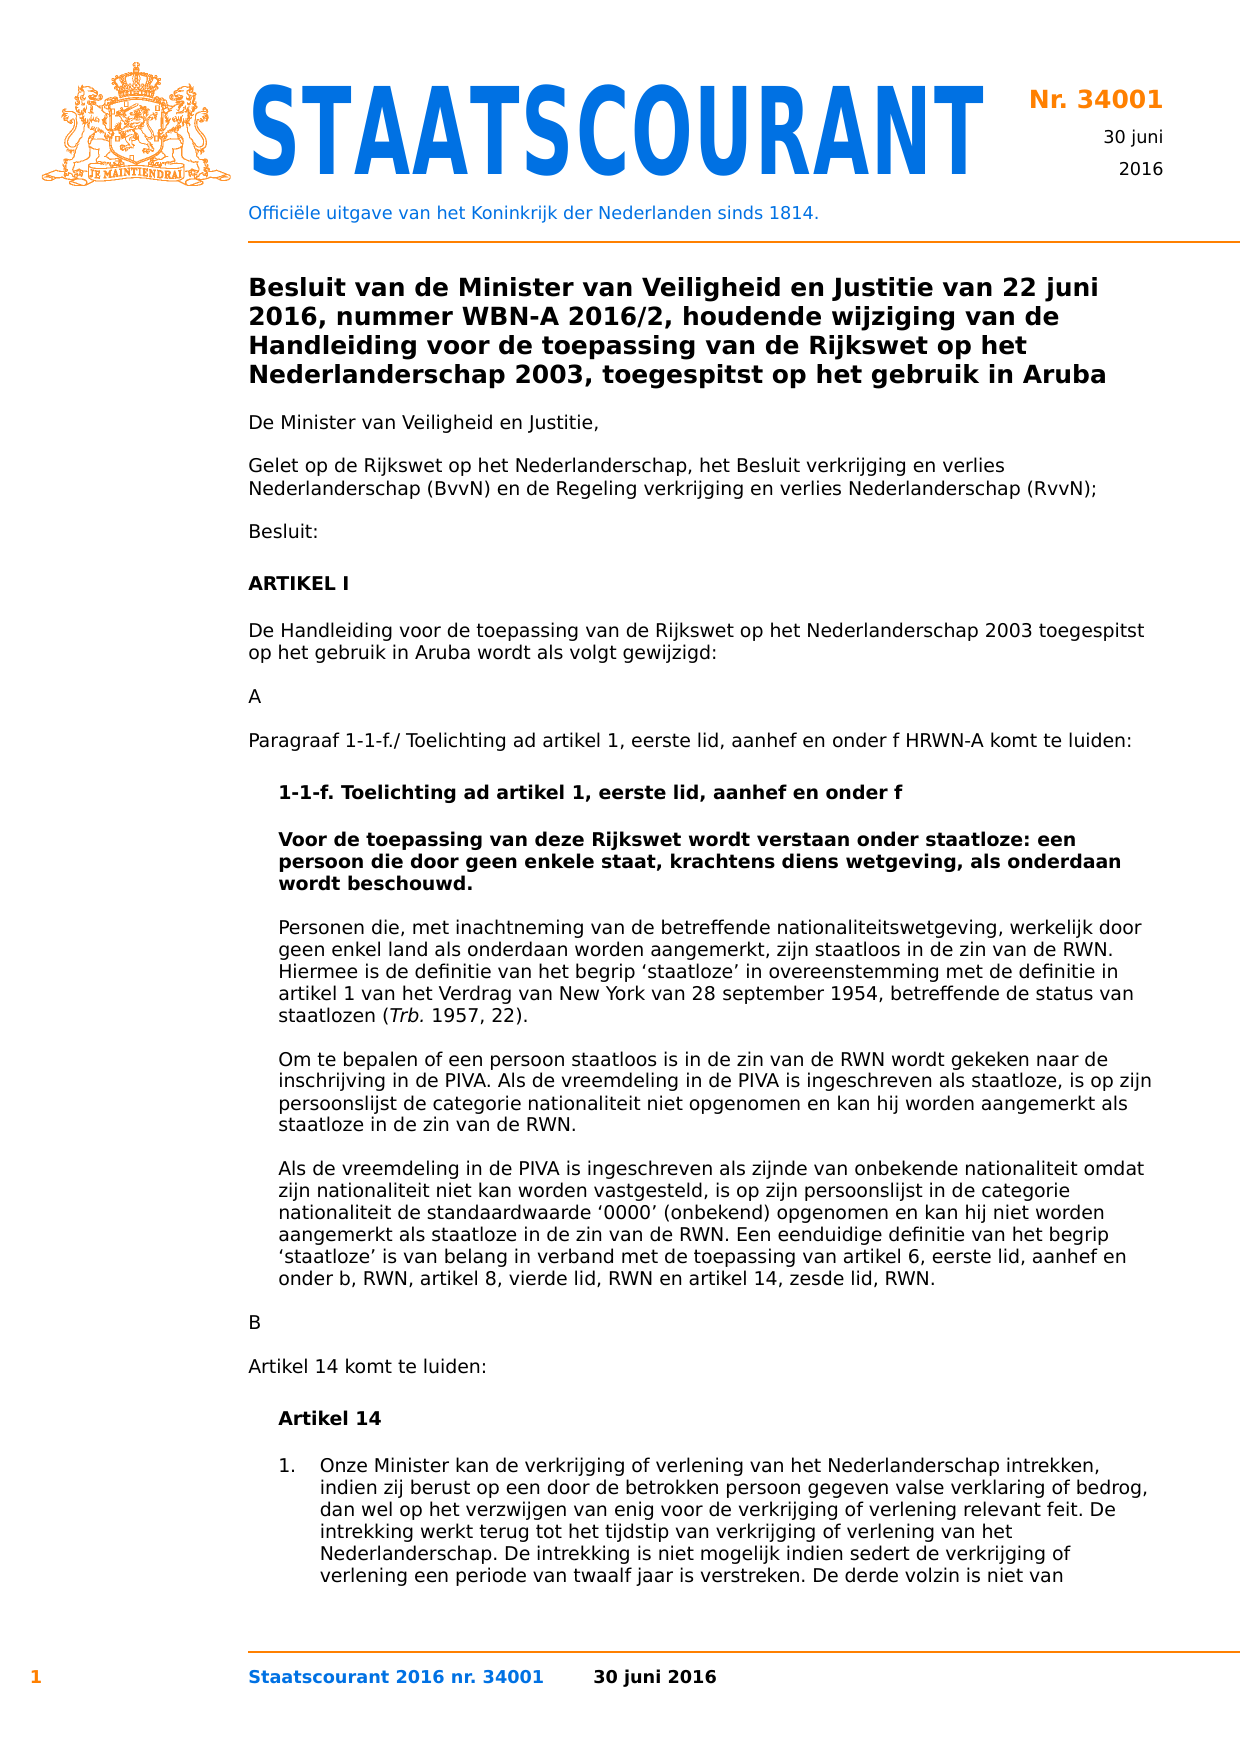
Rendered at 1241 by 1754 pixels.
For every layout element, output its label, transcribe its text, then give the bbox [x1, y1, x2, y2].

table_header [25, 62, 248, 241]
text Paragraaf 1-1-f./ Toelichting ad artikel 1, eerste lid, aanhef en onder f HRWN-A komt te luiden: [248, 730, 1163, 752]
subtitle Besluit van de Minister van Veiligheid en Justitie van 22 juni 2016, nummer WBN-A 2016/2, houdende wijziging van de Handleiding voor de toepassing van de Rijkswet op het Nederlanderschap 2003, toegespitst op het gebruik in Aruba [248, 273, 1163, 390]
text B [248, 1312, 1163, 1334]
table_cell Officiële uitgave van het Koninkrijk der Nederlanden sinds 1814. [248, 203, 1240, 241]
subtitle ARTIKEL I [248, 573, 1163, 595]
text Als de vreemdeling in de PIVA is ingeschreven als zijnde van onbekende nationaliteit omdat zijn nationaliteit niet kan worden vastgesteld, is op zijn persoonslijst in de categorie nationaliteit de standaardwaarde ‘0000’ (onbekend) opgenomen en kan hij niet worden aangemerkt als staatloze in de zin van de RWN. Een eenduidige definitie van het begrip ‘staatloze’ is van belang in verband met de toepassing van artikel 6, eerste lid, aanhef en onder b, RWN, artikel 8, vierde lid, RWN en artikel 14, zesde lid, RWN. [278, 1158, 1163, 1290]
text Personen die, met inachtneming van de betreffende nationaliteitswetgeving, werkelijk door geen enkel land als onderdaan worden aangemerkt, zijn staatloos in de zin van de RWN. Hiermee is de definitie van het begrip ‘staatloze’ in overeenstemming met de definitie in artikel 1 van het Verdrag van New York van 28 september 1954, betreffende de status van staatlozen (Trb. 1957, 22). [278, 917, 1163, 1027]
text Gelet op de Rijkswet op het Nederlanderschap, het Besluit verkrijging en verlies Nederlanderschap (BvvN) en de Regeling verkrijging en verlies Nederlanderschap (RvvN); [248, 455, 1163, 499]
table_cell 30 juni [998, 121, 1240, 153]
table_cell 2016 [998, 153, 1240, 203]
text De Minister van Veiligheid en Justitie, [248, 412, 1163, 433]
subtitle 1-1-f. Toelichting ad artikel 1, eerste lid, aanhef en onder f [278, 782, 1163, 804]
text A [248, 686, 1163, 708]
text De Handleiding voor de toepassing van de Rijkswet op het Nederlanderschap 2003 toegespitst op het gebruik in Aruba wordt als volgt gewijzigd: [248, 620, 1163, 664]
text Besluit: [248, 521, 1163, 543]
table_header STAATSCOURANT [248, 62, 998, 203]
subtitle Artikel 14 [278, 1408, 1163, 1430]
text Om te bepalen of een persoon staatloos is in de zin van de RWN wordt gekeken naar de inschrijving in de PIVA. Als de vreemdeling in de PIVA is ingeschreven als staatloze, is op zijn persoonslijst de categorie nationaliteit niet opgenomen en kan hij worden aangemerkt als staatloze in de zin van de RWN. [278, 1048, 1163, 1136]
picture [41, 62, 231, 186]
text Artikel 14 komt te luiden: [248, 1356, 1163, 1378]
text 1. Onze Minister kan de verkrijging of verlening van het Nederlanderschap intrekken, indien zij berust op een door de betrokken persoon gegeven valse verklaring of bedrog, dan wel op het verzwijgen van enig voor de verkrijging of verlening relevant feit. De intrekking werkt terug tot het tijdstip van verkrijging of verlening van het Nederlanderschap. De intrekking is niet mogelijk indien sedert de verkrijging of verlening een periode van twaalf jaar is verstreken. De derde volzin is niet van [278, 1455, 1163, 1587]
table_header Nr. 34001 [998, 62, 1240, 121]
text Voor de toepassing van deze Rijkswet wordt verstaan onder staatloze: een persoon die door geen enkele staat, krachtens diens wetgeving, als onderdaan wordt beschouwd. [278, 829, 1163, 895]
